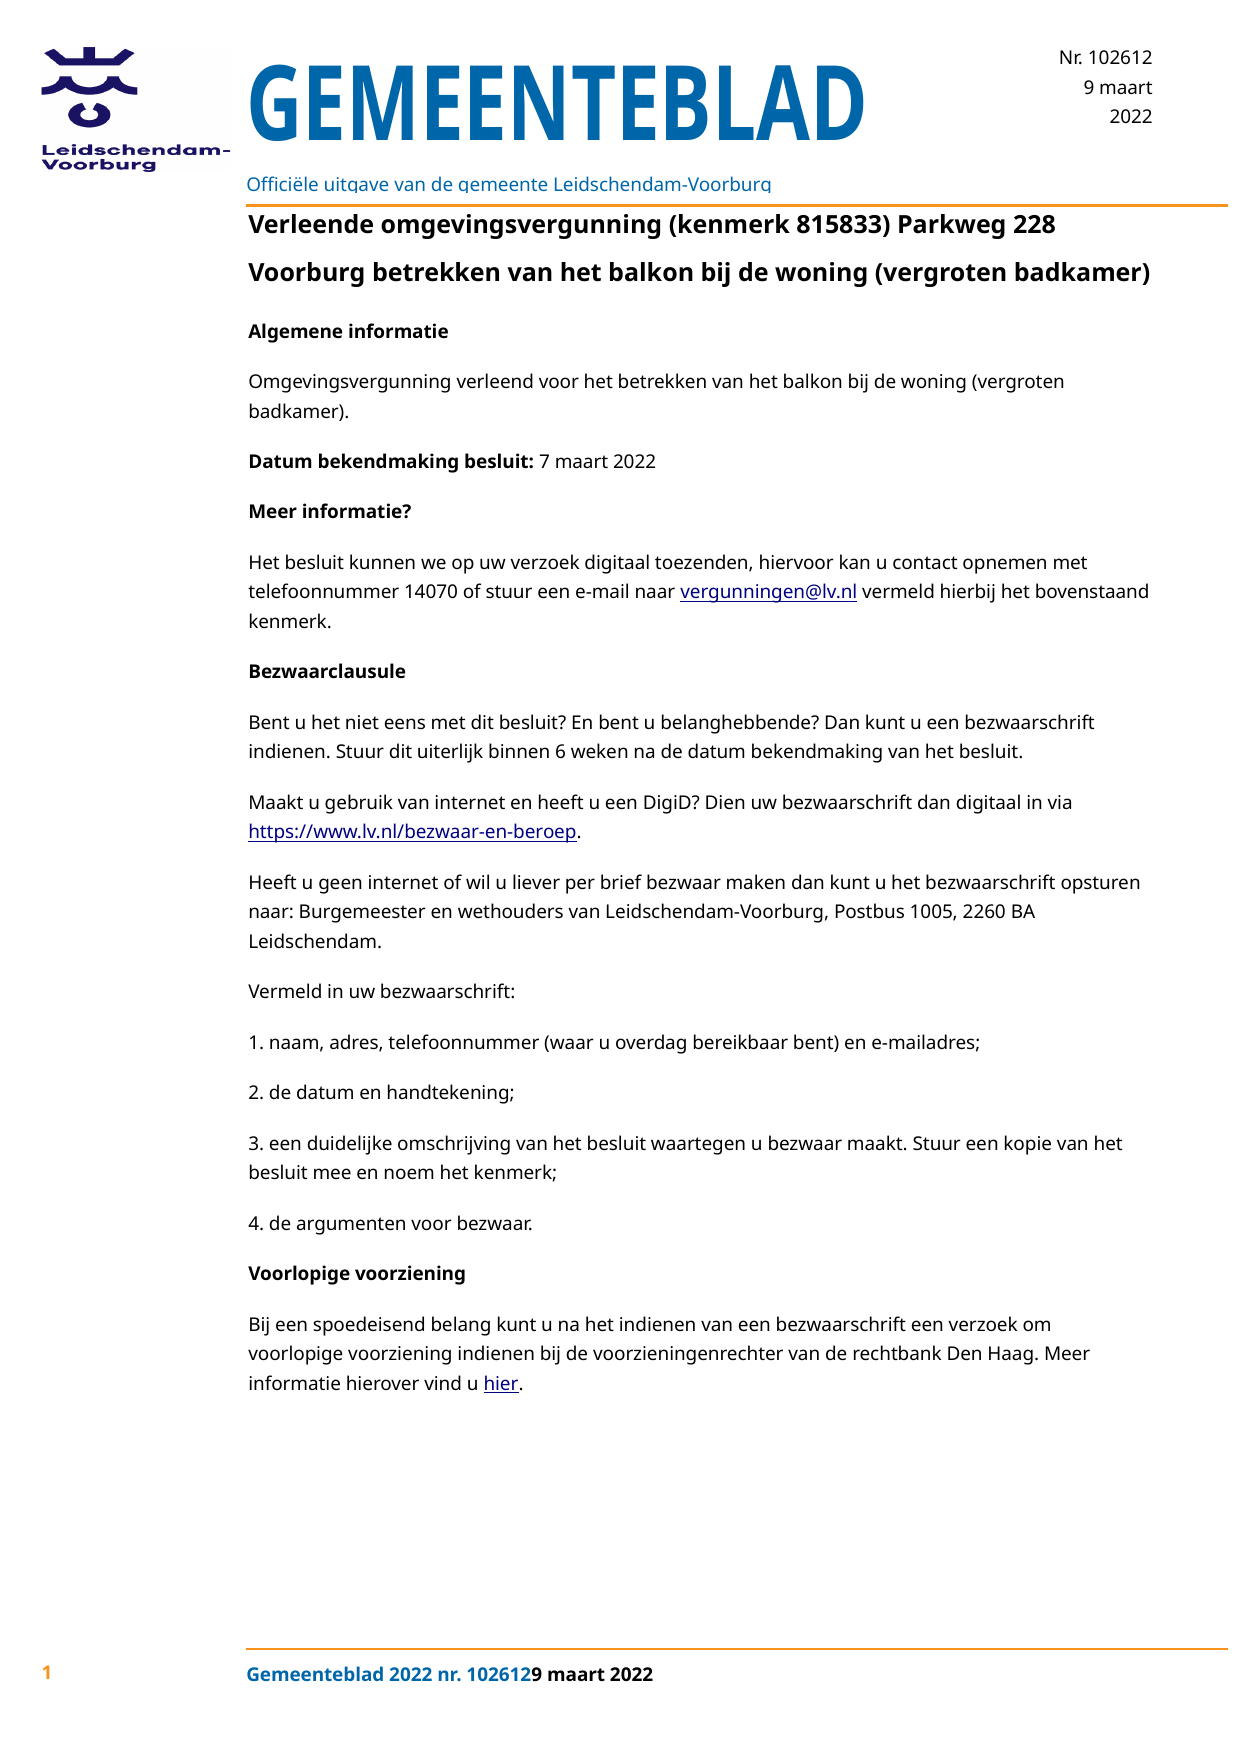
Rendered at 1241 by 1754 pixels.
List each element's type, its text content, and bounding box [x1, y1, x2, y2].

text Bezwaarclausule [248, 659, 1152, 684]
text Omgevingsvergunning verleend voor het betrekken van het balkon bij de woning (vergroten badkamer). [248, 368, 1152, 424]
text Meer informatie? [248, 499, 1152, 524]
text Maakt u gebruik van internet en heeft u een DigiD? Dien uw bezwaarschrift dan digitaal in via https://www.lv.nl/bezwaar-en-beroep. [248, 789, 1152, 844]
text Algemene informatie [248, 318, 1152, 344]
text Verleende omgevingsvergunning (kenmerk 815833) Parkweg 228 Voorburg betrekken van het balkon bij de woning (vergroten badkamer) [248, 207, 1152, 288]
text 1. naam, adres, telefoonnummer (waar u overdag bereikbaar bent) en e-mailadres; [248, 1029, 1152, 1055]
text Het besluit kunnen we op uw verzoek digitaal toezenden, hiervoor kan u contact opnemen met telefoonnummer 14070 of stuur een e-mail naar vergunningen@lv.nl vermeld hierbij het bovenstaand kenmerk. [248, 549, 1152, 634]
text Datum bekendmaking besluit: 7 maart 2022 [248, 448, 1152, 474]
text Vermeld in uw bezwaarschrift: [248, 979, 1152, 1004]
text Bij een spoedeisend belang kunt u na het indienen van een bezwaarschrift een verzoek om voorlopige voorziening indienen bij de voorzieningenrechter van de rechtbank Den Haag. Meer informatie hierover vind u hier. [248, 1311, 1152, 1396]
text 4. de argumenten voor bezwaar. [248, 1210, 1152, 1236]
text Voorlopige voorziening [248, 1260, 1152, 1286]
picture [41, 47, 231, 172]
text Bent u het niet eens met dit besluit? En bent u belanghebbende? Dan kunt u een bezwaarschrift indienen. Stuur dit uiterlijk binnen 6 weken na de datum bekendmaking van het besluit. [248, 709, 1152, 764]
text Heeft u geen internet of wil u liever per brief bezwaar maken dan kunt u het bezwaarschrift opsturen naar: Burgemeester en wethouders van Leidschendam-Voorburg, Postbus 1005, 2260 BA Leidschendam. [248, 869, 1152, 954]
text 2. de datum en handtekening; [248, 1079, 1152, 1105]
text 3. een duidelijke omschrijving van het besluit waartegen u bezwaar maakt. Stuur een kopie van het besluit mee en noem het kenmerk; [248, 1130, 1152, 1185]
